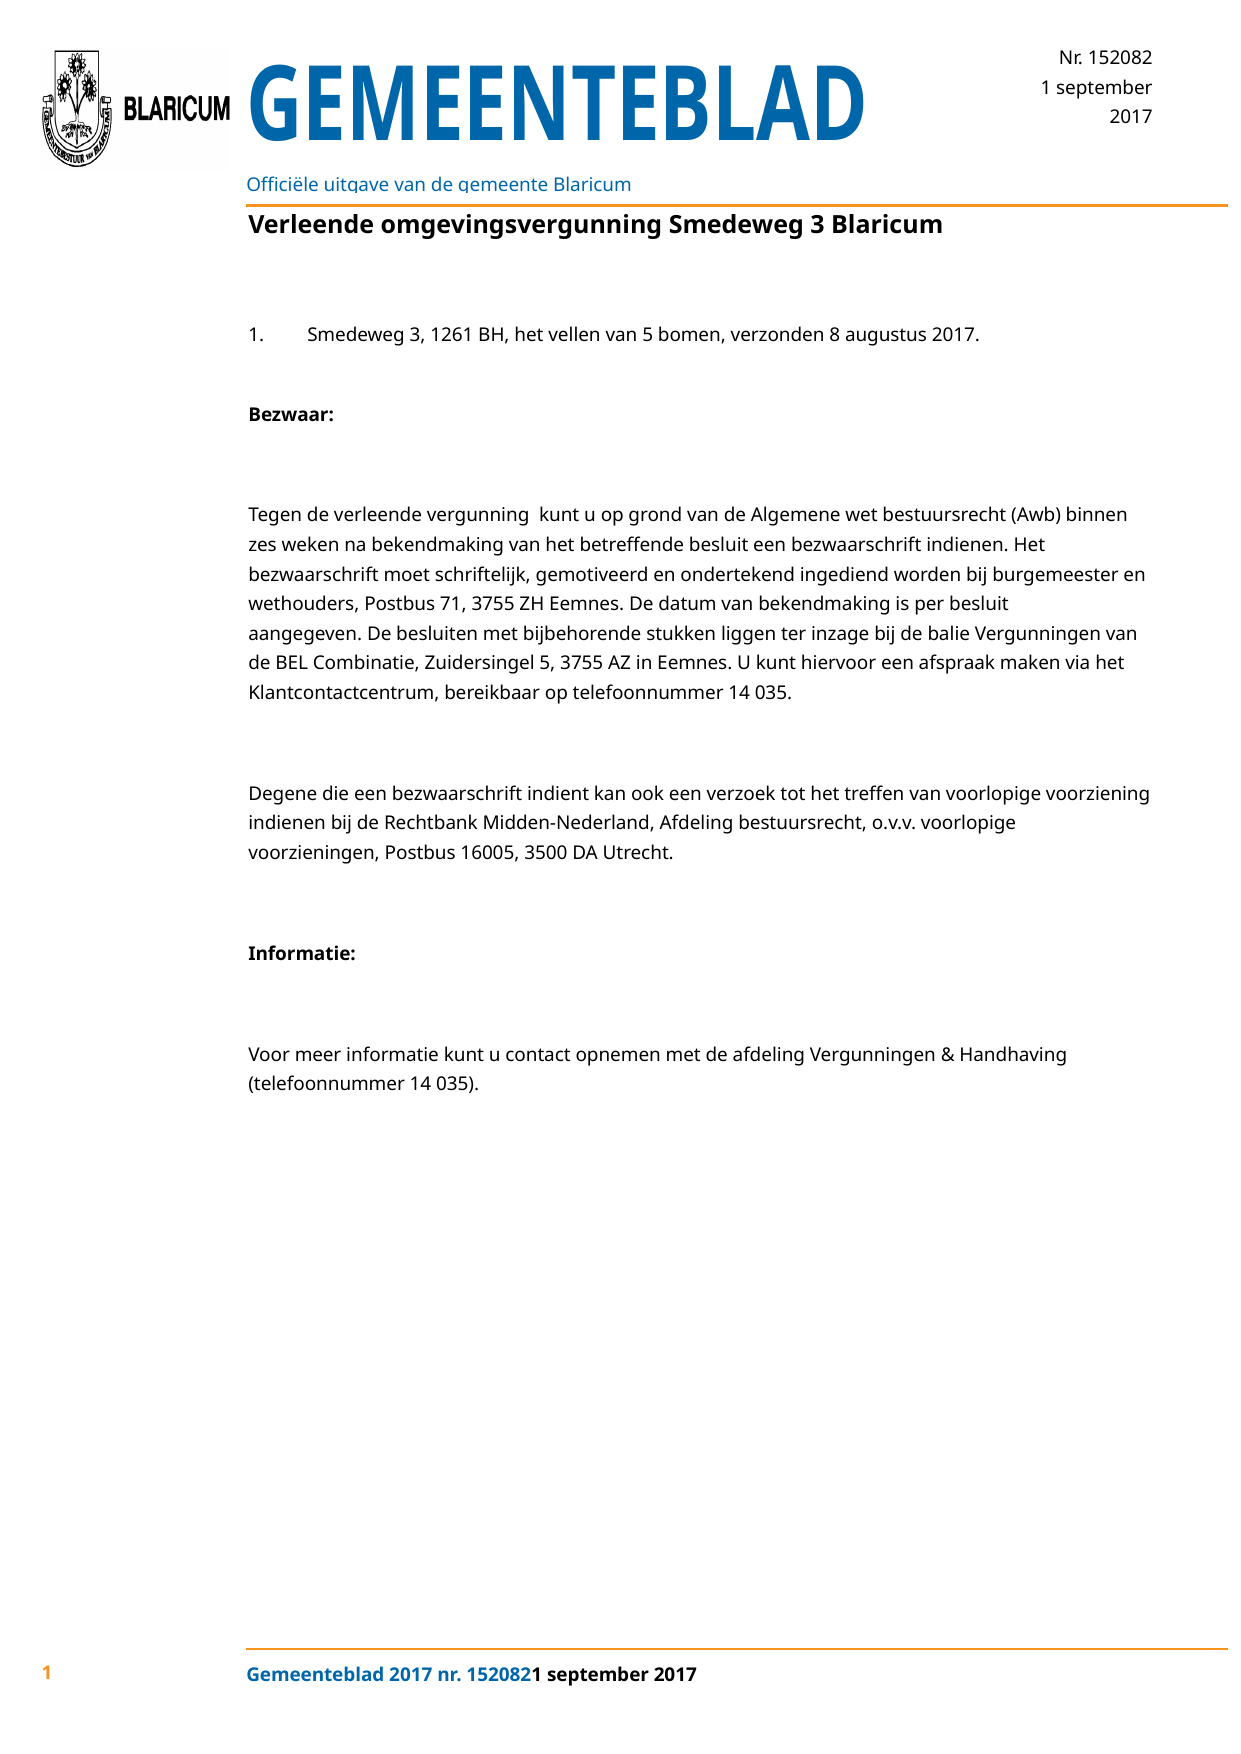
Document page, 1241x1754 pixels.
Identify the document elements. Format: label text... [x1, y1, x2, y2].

picture [41, 47, 231, 172]
text Verleende omgevingsvergunning Smedeweg 3 Blaricum [248, 207, 1152, 241]
text Informatie: [248, 940, 1152, 966]
text Degene die een bezwaarschrift indient kan ook een verzoek tot het treffen van voorlopige voorziening indienen bij de Rechtbank Midden-Nederland, Afdeling bestuursrecht, o.v.v. voorlopige voorzieningen, Postbus 16005, 3500 DA Utrecht. [248, 780, 1152, 865]
text Tegen de verleende vergunning kunt u op grond van de Algemene wet bestuursrecht (Awb) binnen zes weken na bekendmaking van het betreffende besluit een bezwaarschrift indienen. Het bezwaarschrift moet schriftelijk, gemotiveerd en ondertekend ingediend worden bij burgemeester en wethouders, Postbus 71, 3755 ZH Eemnes. De datum van bekendmaking is per besluit aangegeven. De besluiten met bijbehorende stukken liggen ter inzage bij de balie Vergunningen van de BEL Combinatie, Zuidersingel 5, 3755 AZ in Eemnes. U kunt hiervoor een afspraak maken via het Klantcontactcentrum, bereikbaar op telefoonnummer 14 035. [248, 502, 1152, 705]
text Bezwaar: [248, 401, 1152, 426]
list Smedeweg 3, 1261 BH, het vellen van 5 bomen, verzonden 8 augustus 2017. [248, 321, 1152, 346]
text Voor meer informatie kunt u contact opnemen met de afdeling Vergunningen & Handhaving (telefoonnummer 14 035). [248, 1041, 1152, 1096]
